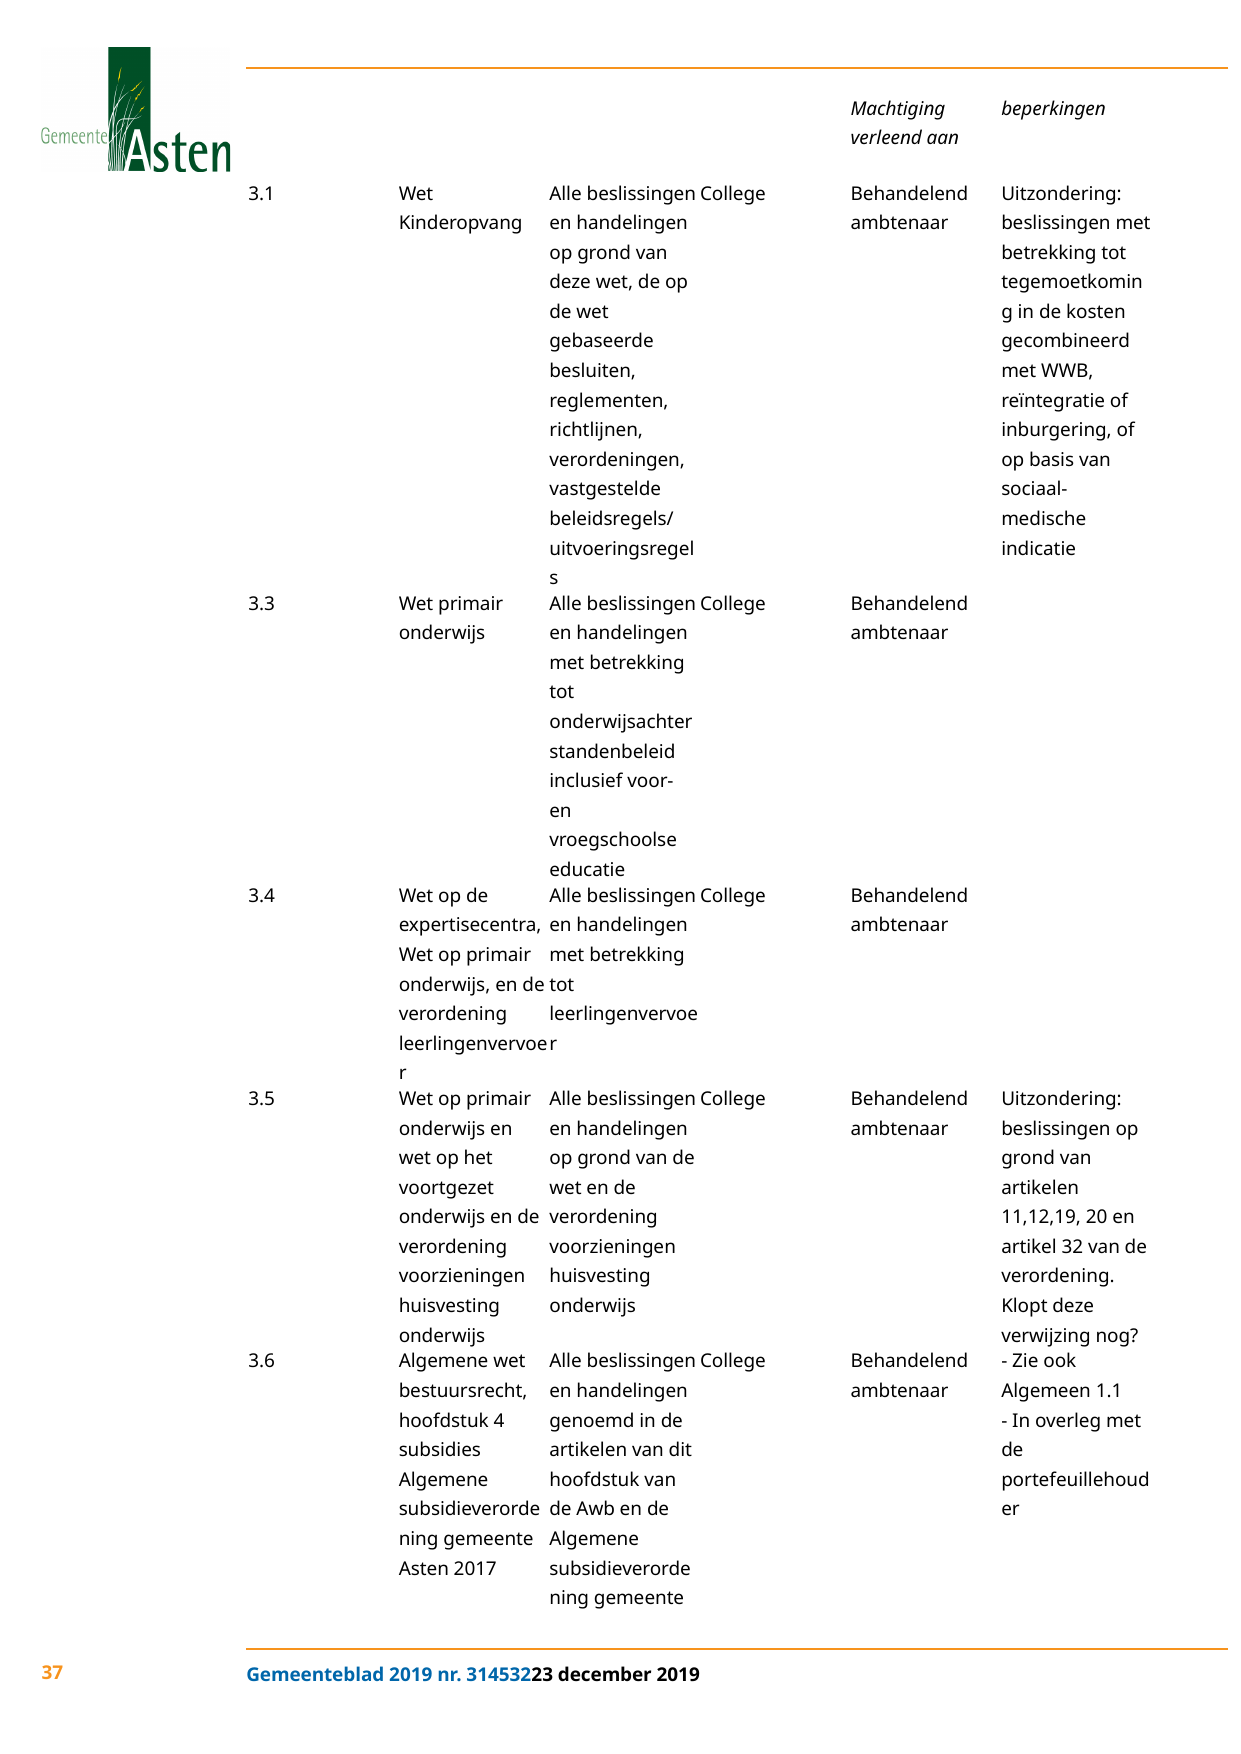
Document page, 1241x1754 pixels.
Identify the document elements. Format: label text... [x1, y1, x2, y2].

table_cell Wet Kinderopvang [399, 180, 549, 590]
table_cell Alle beslissingen en handelingen genoemd in de artikelen van dit hoofdstuk van de Awb en de Algemene subsidieverordening gemeente [549, 1348, 700, 1610]
table_cell College [700, 1085, 850, 1348]
table_cell 3.3 [248, 590, 398, 882]
table_header Machtiging verleend aan [850, 95, 1001, 180]
table_cell Wet primair onderwijs [399, 590, 549, 882]
table_cell Alle beslissingen en handelingen met betrekking tot onderwijsachterstandenbeleid inclusief voor- en vroegschoolse educatie [549, 590, 700, 882]
table_cell Behandelend ambtenaar [850, 180, 1001, 590]
table_cell Algemene wet bestuursrecht, hoofdstuk 4 subsidies Algemene subsidieverordening gemeente Asten 2017 [399, 1348, 549, 1610]
table_cell College [700, 590, 850, 882]
table_cell Alle beslissingen en handelingen op grond van deze wet, de op de wet gebaseerde besluiten, reglementen, richtlijnen, verordeningen, vastgestelde beleidsregels/ uitvoeringsregels [549, 180, 700, 590]
table_cell College [700, 882, 850, 1085]
table_cell [1001, 590, 1152, 882]
table_cell 3.5 [248, 1085, 398, 1348]
table_cell Wet op primair onderwijs en wet op het voortgezet onderwijs en de verordening voorzieningen huisvesting onderwijs [399, 1085, 549, 1348]
table_cell Uitzondering: beslissingen op grond van artikelen 11,12,19, 20 en artikel 32 van de verordening. Klopt deze verwijzing nog? [1001, 1085, 1152, 1348]
table_cell - Zie ook Algemeen 1.1 - In overleg met de portefeuillehouder [1001, 1348, 1152, 1610]
table_cell College [700, 180, 850, 590]
table_cell Behandelend ambtenaar [850, 1085, 1001, 1348]
table_cell 3.6 [248, 1348, 398, 1610]
table_cell Uitzondering: beslissingen met betrekking tot tegemoetkoming in de kosten gecombineerd met WWB, reïntegratie of inburgering, of op basis van sociaal-medische indicatie [1001, 180, 1152, 590]
picture [41, 47, 231, 172]
table_cell 3.1 [248, 180, 398, 590]
table_cell Alle beslissingen en handelingen op grond van de wet en de verordening voorzieningen huisvesting onderwijs [549, 1085, 700, 1348]
table_header [399, 95, 549, 180]
table_header [700, 95, 850, 180]
table_cell College [700, 1348, 850, 1610]
table_cell Behandelend ambtenaar [850, 1348, 1001, 1610]
table_cell [1001, 882, 1152, 1085]
table_cell Behandelend ambtenaar [850, 590, 1001, 882]
table_cell Wet op de expertisecentra, Wet op primair onderwijs, en de verordening leerlingenvervoer [399, 882, 549, 1085]
table_header beperkingen [1001, 95, 1152, 180]
table_header [549, 95, 700, 180]
table_cell Alle beslissingen en handelingen met betrekking tot leerlingenvervoer [549, 882, 700, 1085]
table_header [248, 95, 398, 180]
table_cell 3.4 [248, 882, 398, 1085]
table_cell Behandelend ambtenaar [850, 882, 1001, 1085]
